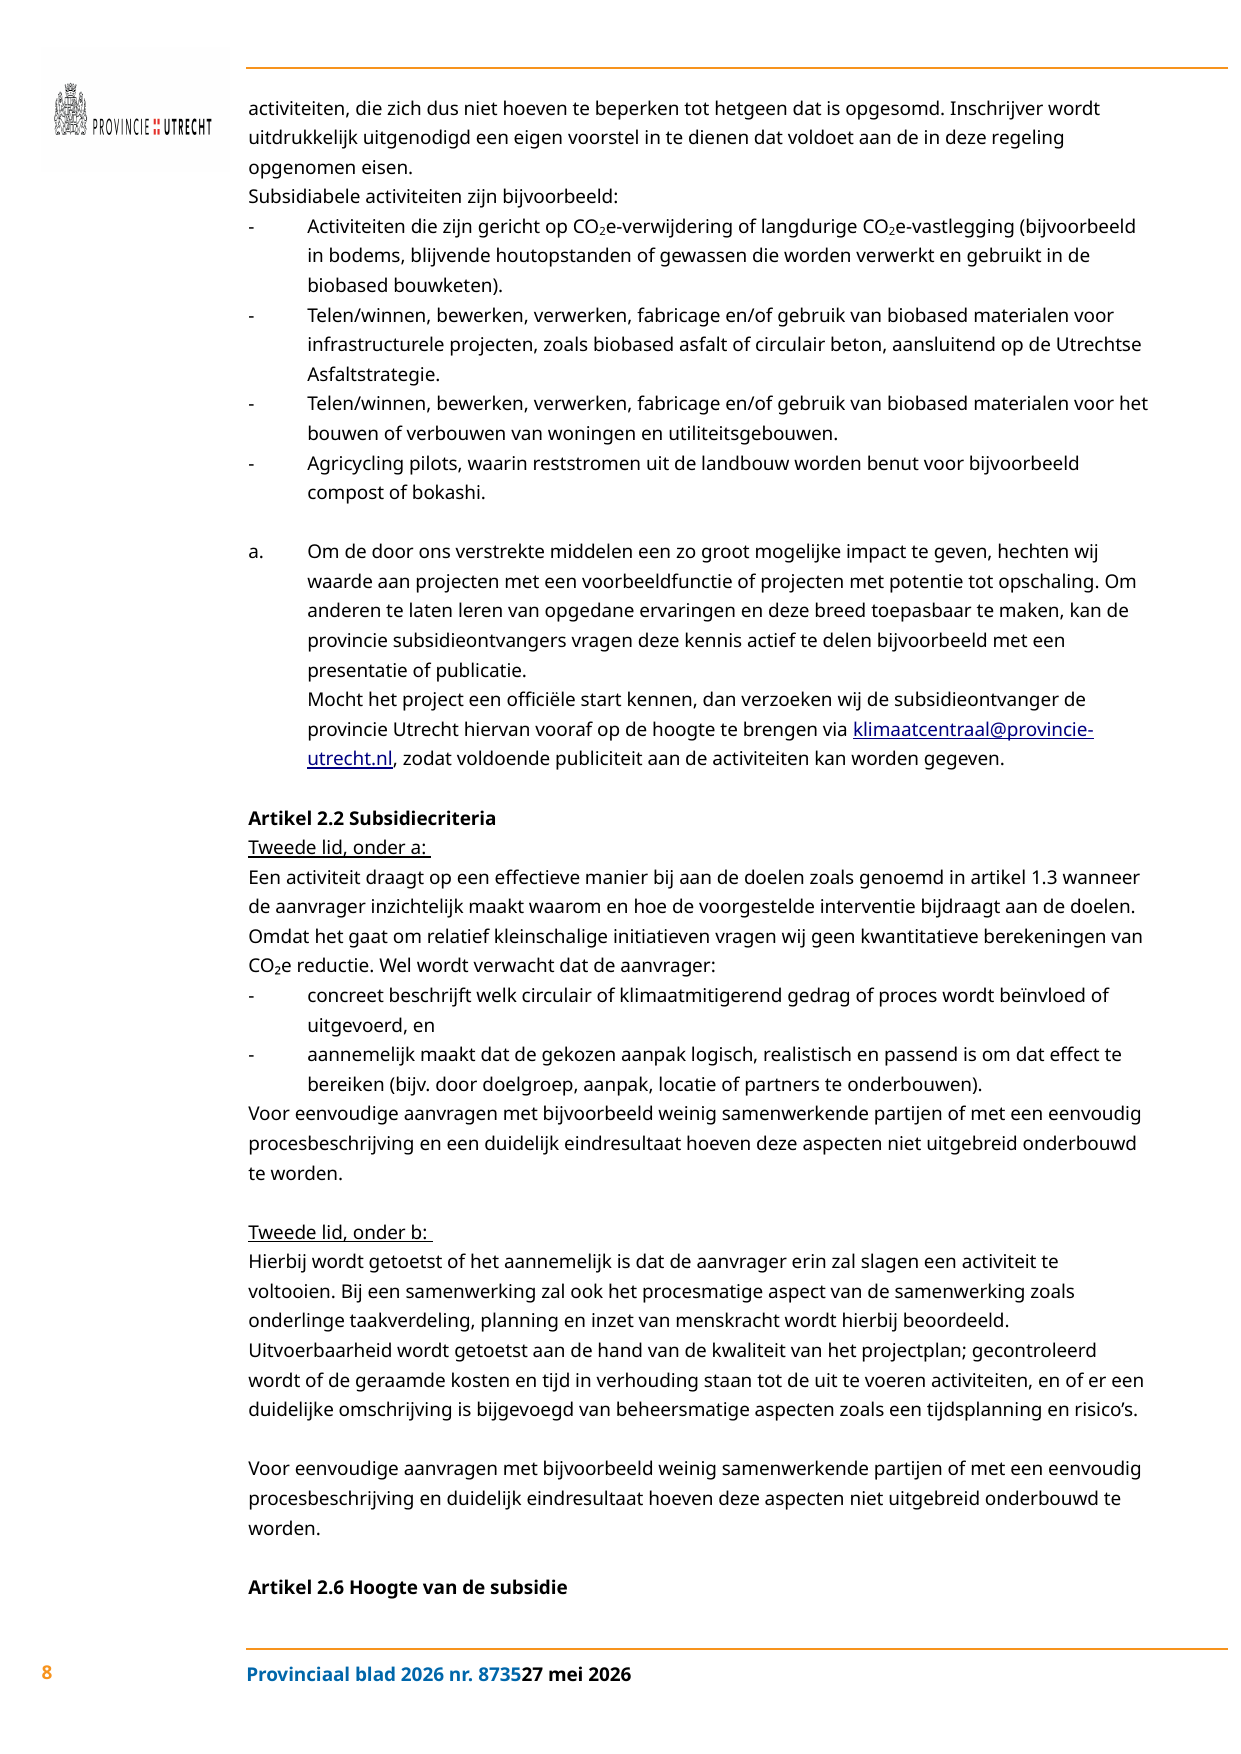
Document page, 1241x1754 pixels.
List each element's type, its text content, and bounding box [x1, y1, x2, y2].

text activiteiten, die zich dus niet hoeven te beperken tot hetgeen dat is opgesomd. Inschrijver wordt uitdrukkelijk uitgenodigd een eigen voorstel in te dienen dat voldoet aan de in deze regeling opgenomen eisen. [248, 95, 1152, 180]
text Voor eenvoudige aanvragen met bijvoorbeeld weinig samenwerkende partijen of met een eenvoudig procesbeschrijving en duidelijk eindresultaat hoeven deze aspecten niet uitgebreid onderbouwd te worden. [248, 1456, 1152, 1541]
text Subsidiabele activiteiten zijn bijvoorbeeld: [248, 183, 1152, 209]
text Artikel 2.2 Subsidiecriteria [248, 805, 1152, 831]
list aannemelijk maakt dat de gekozen aanpak logisch, realistisch en passend is om dat effect te bereiken (bijv. door doelgroep, aanpak, locatie of partners te onderbouwen). [248, 1041, 1152, 1097]
list concreet beschrijft welk circulair of klimaatmitigerend gedrag of proces wordt beïnvloed of uitgevoerd, en [248, 982, 1152, 1038]
list Telen/winnen, bewerken, verwerken, fabricage en/of gebruik van biobased materialen voor infrastructurele projecten, zoals biobased asfalt of circulair beton, aansluitend op de Utrechtse Asfaltstrategie. [248, 302, 1152, 387]
list Om de door ons verstrekte middelen een zo groot mogelijke impact te geven, hechten wij waarde aan projecten met een voorbeeldfunctie of projecten met potentie tot opschaling. Om anderen te laten leren van opgedane ervaringen en deze breed toepasbaar te maken, kan de provincie subsidieontvangers vragen deze kennis actief te delen bijvoorbeeld met een presentatie of publicatie. [248, 538, 1152, 683]
list Telen/winnen, bewerken, verwerken, fabricage en/of gebruik van biobased materialen voor het bouwen of verbouwen van woningen en utiliteitsgebouwen. [248, 391, 1152, 446]
text Tweede lid, onder a: [248, 834, 1152, 860]
picture [41, 47, 231, 172]
text Hierbij wordt getoetst of het aannemelijk is dat de aanvrager erin zal slagen een activiteit te voltooien. Bij een samenwerking zal ook het procesmatige aspect van de samenwerking zoals onderlinge taakverdeling, planning en inzet van menskracht wordt hierbij beoordeeld. Uitvoerbaarheid wordt getoetst aan de hand van de kwaliteit van het projectplan; gecontroleerd wordt of de geraamde kosten en tijd in verhouding staan tot de uit te voeren activiteiten, en of er een duidelijke omschrijving is bijgevoegd van beheersmatige aspecten zoals een tijdsplanning en risico’s. [248, 1248, 1152, 1422]
list Mocht het project een officiële start kennen, dan verzoeken wij de subsidieontvanger de provincie Utrecht hiervan vooraf op de hoogte te brengen via klimaatcentraal@provincie-utrecht.nl, zodat voldoende publiciteit aan de activiteiten kan worden gegeven. [248, 686, 1152, 771]
text Tweede lid, onder b: [248, 1219, 1152, 1245]
list Activiteiten die zijn gericht op CO2e-verwijdering of langdurige CO2e-vastlegging (bijvoorbeeld in bodems, blijvende houtopstanden of gewassen die worden verwerkt en gebruikt in de biobased bouwketen). [248, 213, 1152, 298]
list Agricycling pilots, waarin reststromen uit de landbouw worden benut voor bijvoorbeeld compost of bokashi. [248, 450, 1152, 505]
text Artikel 2.6 Hoogte van de subsidie [248, 1574, 1152, 1600]
text Een activiteit draagt op een effectieve manier bij aan de doelen zoals genoemd in artikel 1.3 wanneer de aanvrager inzichtelijk maakt waarom en hoe de voorgestelde interventie bijdraagt aan de doelen. Omdat het gaat om relatief kleinschalige initiatieven vragen wij geen kwantitatieve berekeningen van CO₂e reductie. Wel wordt verwacht dat de aanvrager: [248, 864, 1152, 978]
text Voor eenvoudige aanvragen met bijvoorbeeld weinig samenwerkende partijen of met een eenvoudig procesbeschrijving en een duidelijk eindresultaat hoeven deze aspecten niet uitgebreid onderbouwd te worden. [248, 1101, 1152, 1186]
